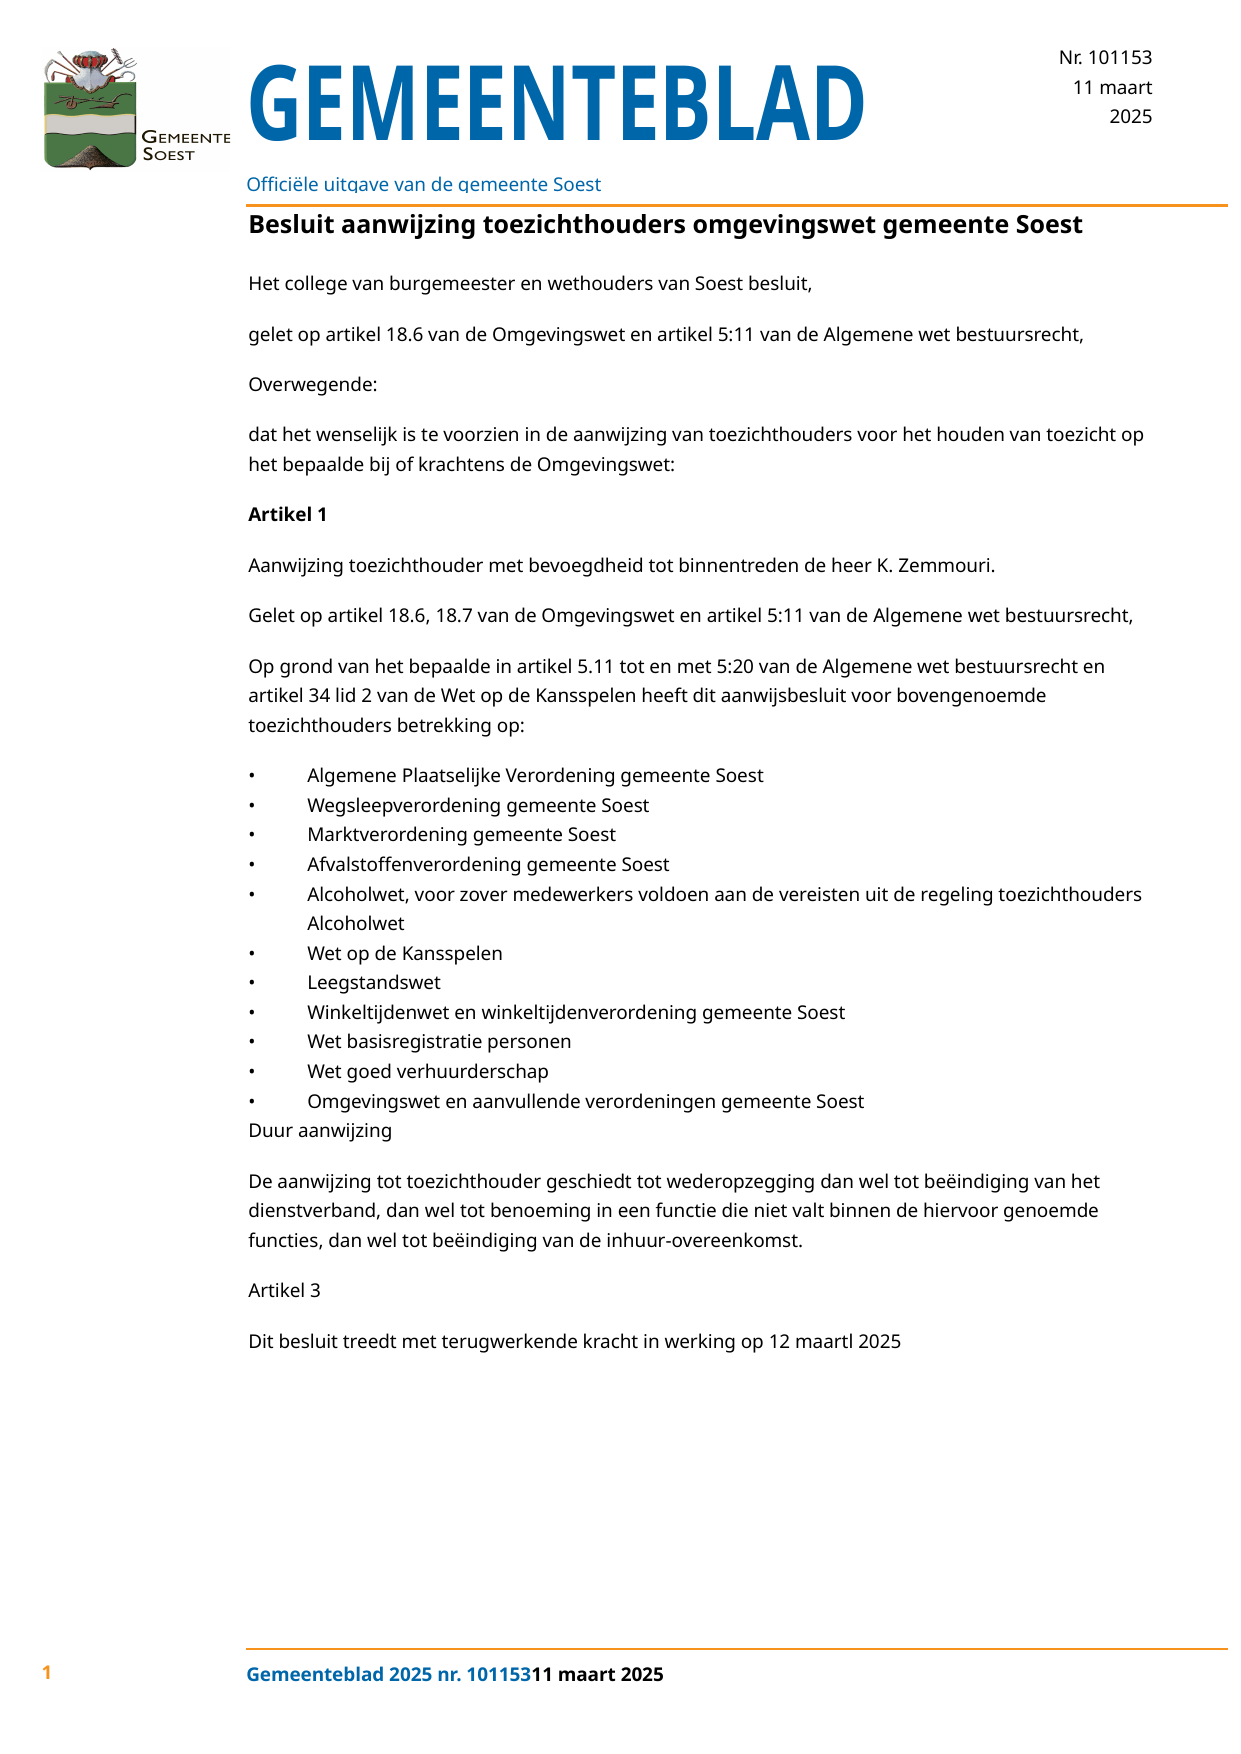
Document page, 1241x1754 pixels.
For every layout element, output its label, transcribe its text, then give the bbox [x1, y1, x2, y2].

text dat het wenselijk is te voorzien in de aanwijzing van toezichthouders voor het houden van toezicht op het bepaalde bij of krachtens de Omgevingswet: [248, 422, 1152, 477]
list Alcoholwet, voor zover medewerkers voldoen aan de vereisten uit de regeling toezichthouders Alcoholwet [248, 881, 1152, 936]
list Omgevingswet en aanvullende verordeningen gemeente Soest [248, 1088, 1152, 1113]
text Artikel 1 [248, 502, 1152, 527]
list Algemene Plaatselijke Verordening gemeente Soest [248, 762, 1152, 788]
text Aanwijzing toezichthouder met bevoegdheid tot binnentreden de heer K. Zemmouri. [248, 552, 1152, 578]
text Op grond van het bepaalde in artikel 5.11 tot en met 5:20 van de Algemene wet bestuursrecht en artikel 34 lid 2 van de Wet op de Kansspelen heeft dit aanwijsbesluit voor bovengenoemde toezichthouders betrekking op: [248, 653, 1152, 738]
text Het college van burgemeester en wethouders van Soest besluit, [248, 270, 1152, 296]
list Wet op de Kansspelen [248, 940, 1152, 966]
text De aanwijzing tot toezichthouder geschiedt tot wederopzegging dan wel tot beëindiging van het dienstverband, dan wel tot benoeming in een functie die niet valt binnen de hiervoor genoemde functies, dan wel tot beëindiging van de inhuur-overeenkomst. [248, 1168, 1152, 1253]
picture [41, 47, 231, 172]
list Wet goed verhuurderschap [248, 1058, 1152, 1084]
list Leegstandswet [248, 969, 1152, 995]
list Wet basisregistratie personen [248, 1029, 1152, 1054]
text Artikel 3 [248, 1277, 1152, 1303]
text Besluit aanwijzing toezichthouders omgevingswet gemeente Soest [248, 207, 1152, 241]
text gelet op artikel 18.6 van de Omgevingswet en artikel 5:11 van de Algemene wet bestuursrecht, [248, 321, 1152, 346]
text Overwegende: [248, 371, 1152, 397]
list Wegsleepverordening gemeente Soest [248, 792, 1152, 818]
text Dit besluit treedt met terugwerkende kracht in werking op 12 maartl 2025 [248, 1328, 1152, 1353]
text Duur aanwijzing [248, 1117, 1152, 1143]
text Gelet op artikel 18.6, 18.7 van de Omgevingswet en artikel 5:11 van de Algemene wet bestuursrecht, [248, 602, 1152, 628]
list Afvalstoffenverordening gemeente Soest [248, 851, 1152, 877]
list Winkeltijdenwet en winkeltijdenverordening gemeente Soest [248, 999, 1152, 1025]
list Marktverordening gemeente Soest [248, 822, 1152, 847]
